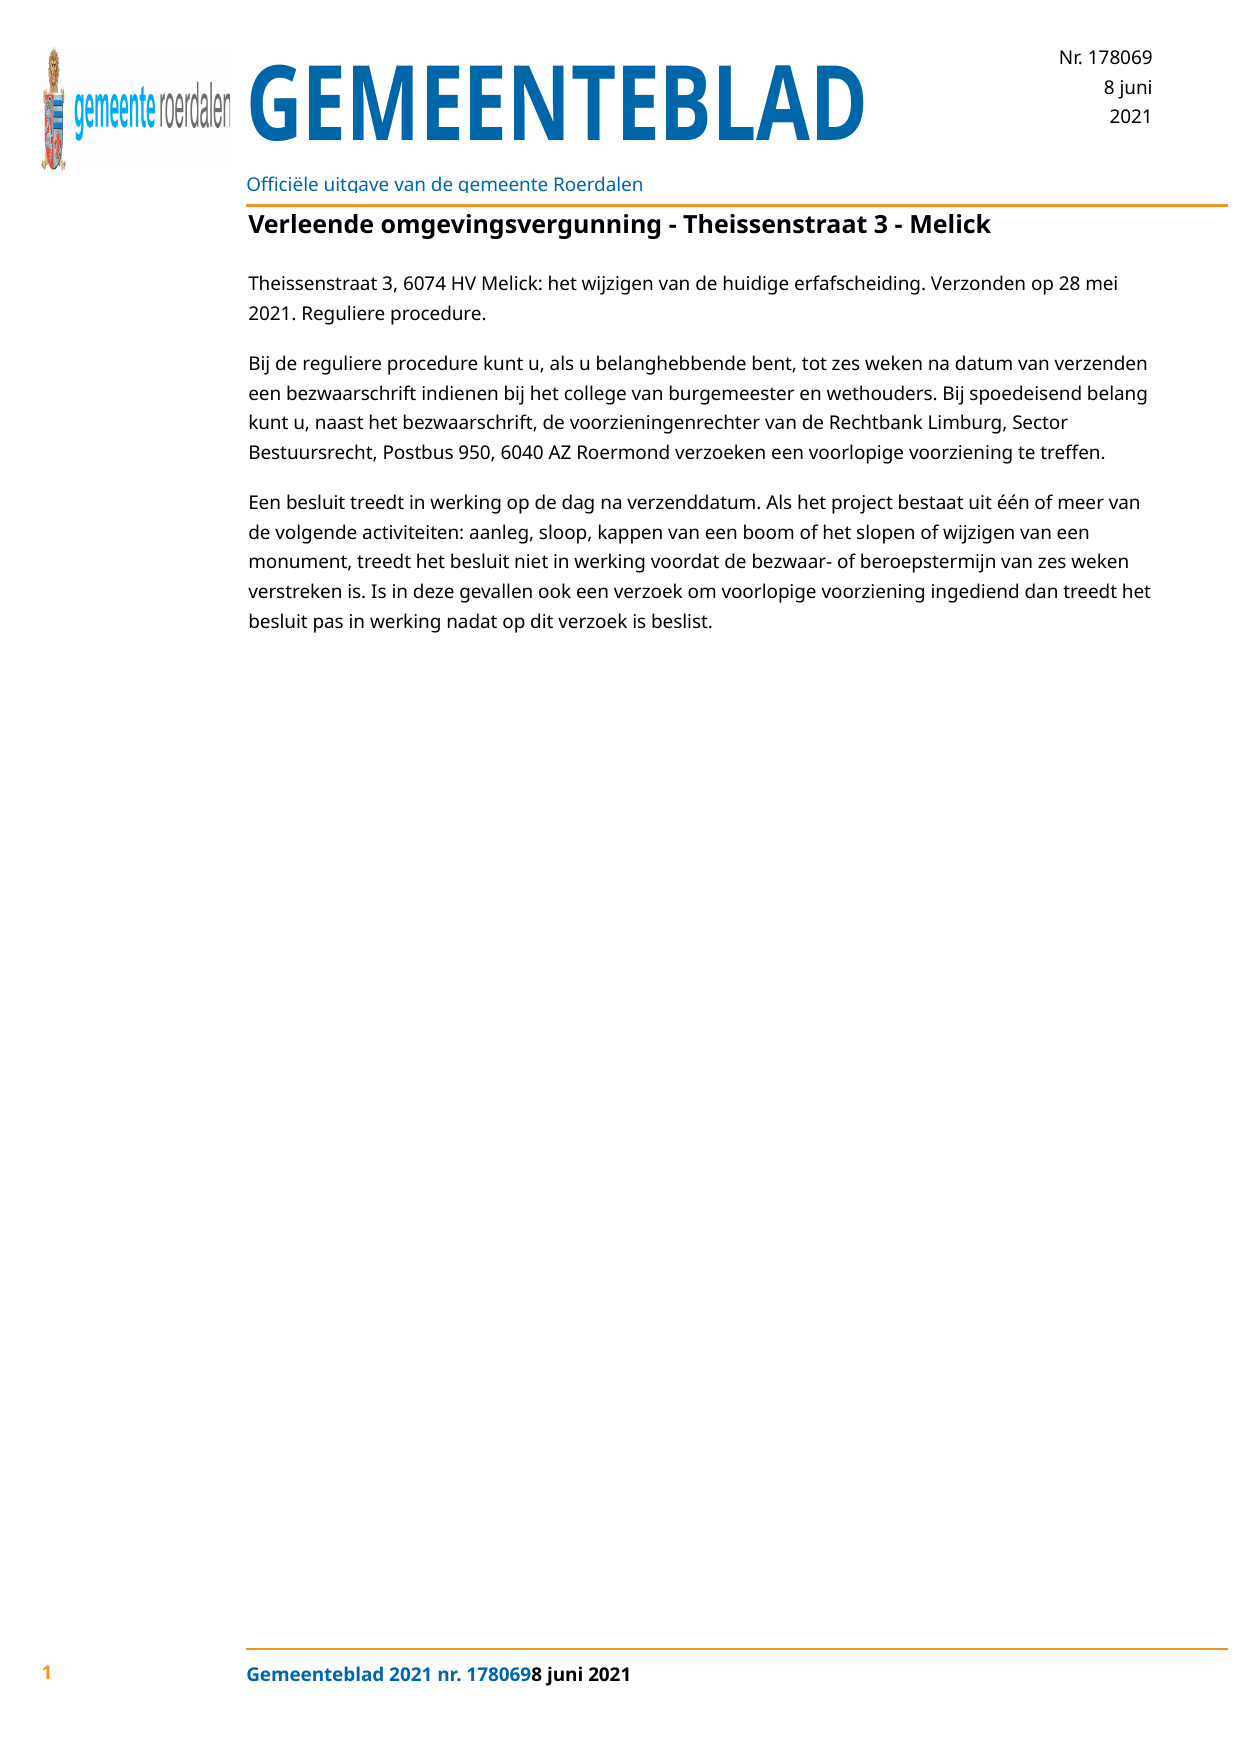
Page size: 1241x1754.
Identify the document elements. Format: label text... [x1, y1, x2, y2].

text Bij de reguliere procedure kunt u, als u belanghebbende bent, tot zes weken na datum van verzenden een bezwaarschrift indienen bij het college van burgemeester en wethouders. Bij spoedeisend belang kunt u, naast het bezwaarschrift, de voorzieningenrechter van de Rechtbank Limburg, Sector Bestuursrecht, Postbus 950, 6040 AZ Roermond verzoeken een voorlopige voorziening te treffen. [248, 350, 1152, 465]
picture [41, 47, 231, 172]
text Theissenstraat 3, 6074 HV Melick: het wijzigen van de huidige erfafscheiding. Verzonden op 28 mei 2021. Reguliere procedure. [248, 270, 1152, 326]
text Een besluit treedt in werking op de dag na verzenddatum. Als het project bestaat uit één of meer van de volgende activiteiten: aanleg, sloop, kappen van een boom of het slopen of wijzigen van een monument, treedt het besluit niet in werking voordat de bezwaar- of beroepstermijn van zes weken verstreken is. Is in deze gevallen ook een verzoek om voorlopige voorziening ingediend dan treedt het besluit pas in werking nadat op dit verzoek is beslist. [248, 489, 1152, 633]
text Verleende omgevingsvergunning - Theissenstraat 3 - Melick [248, 207, 1152, 241]
